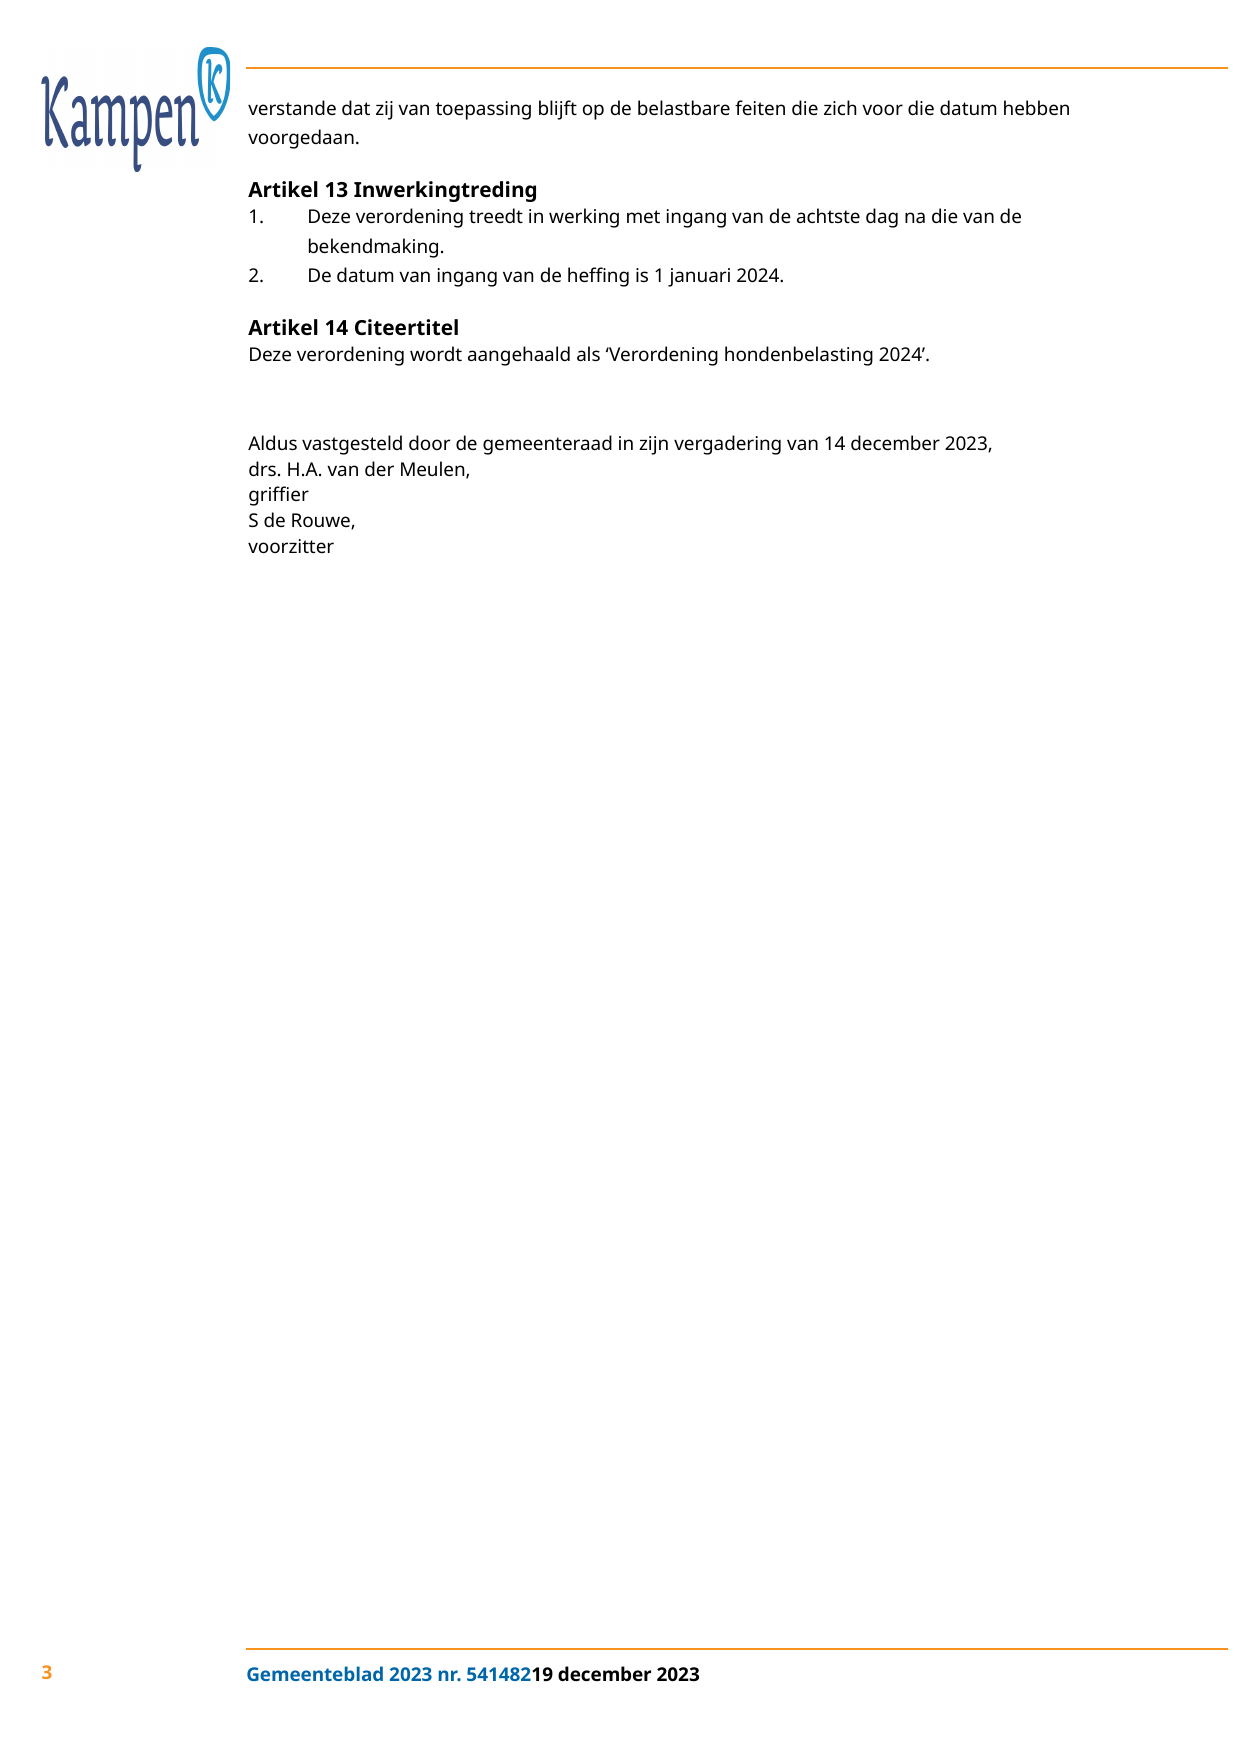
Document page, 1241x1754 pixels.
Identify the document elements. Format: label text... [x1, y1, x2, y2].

text griffier [248, 481, 1152, 507]
text drs. H.A. van der Meulen, [248, 456, 1152, 481]
text voorzitter [248, 533, 1152, 559]
text verstande dat zij van toepassing blijft op de belastbare feiten die zich voor die datum hebben voorgedaan. [248, 95, 1152, 150]
list De datum van ingang van de heffing is 1 januari 2024. [248, 262, 1152, 288]
text Artikel 14 Citeertitel [248, 313, 1152, 341]
picture [41, 47, 231, 172]
text S de Rouwe, [248, 507, 1152, 533]
list Deze verordening treedt in werking met ingang van de achtste dag na die van de bekendmaking. [248, 203, 1152, 258]
text Aldus vastgesteld door de gemeenteraad in zijn vergadering van 14 december 2023, [248, 430, 1152, 456]
text Artikel 13 Inwerkingtreding [248, 175, 1152, 203]
text Deze verordening wordt aangehaald als ‘Verordening hondenbelasting 2024’. [248, 341, 1152, 367]
